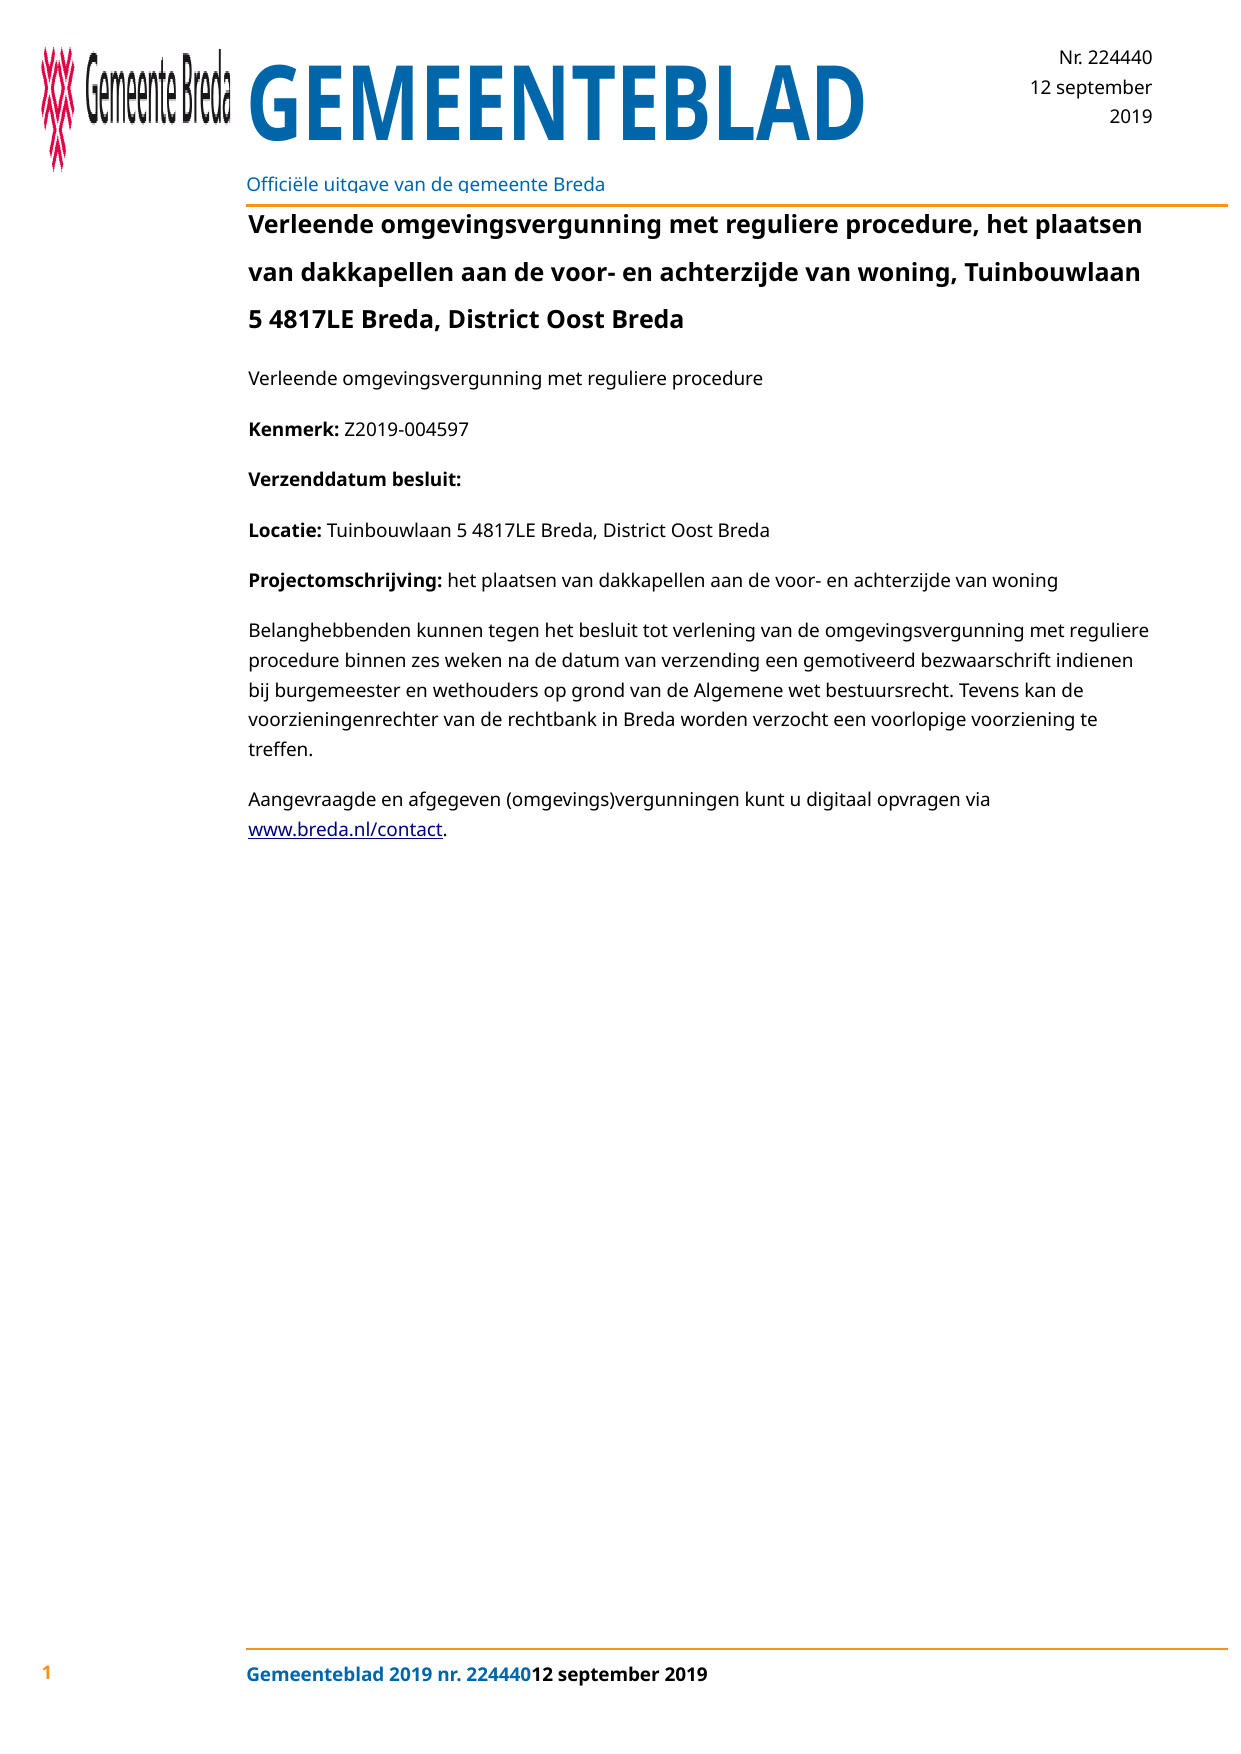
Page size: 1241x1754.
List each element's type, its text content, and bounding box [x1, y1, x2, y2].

text Verleende omgevingsvergunning met reguliere procedure [248, 366, 1152, 391]
text Projectomschrijving: het plaatsen van dakkapellen aan de voor- en achterzijde van woning [248, 567, 1152, 593]
text Belanghebbenden kunnen tegen het besluit tot verlening van de omgevingsvergunning met reguliere procedure binnen zes weken na de datum van verzending een gemotiveerd bezwaarschrift indienen bij burgemeester en wethouders op grond van de Algemene wet bestuursrecht. Tevens kan de voorzieningenrechter van de rechtbank in Breda worden verzocht een voorlopige voorziening te treffen. [248, 618, 1152, 762]
text Aangevraagde en afgegeven (omgevings)vergunningen kunt u digitaal opvragen via www.breda.nl/contact. [248, 786, 1152, 842]
text Locatie: Tuinbouwlaan 5 4817LE Breda, District Oost Breda [248, 517, 1152, 542]
picture [41, 47, 231, 172]
text Verzenddatum besluit: [248, 466, 1152, 492]
text Verleende omgevingsvergunning met reguliere procedure, het plaatsen van dakkapellen aan de voor- en achterzijde van woning, Tuinbouwlaan 5 4817LE Breda, District Oost Breda [248, 207, 1152, 336]
text Kenmerk: Z2019-004597 [248, 416, 1152, 442]
